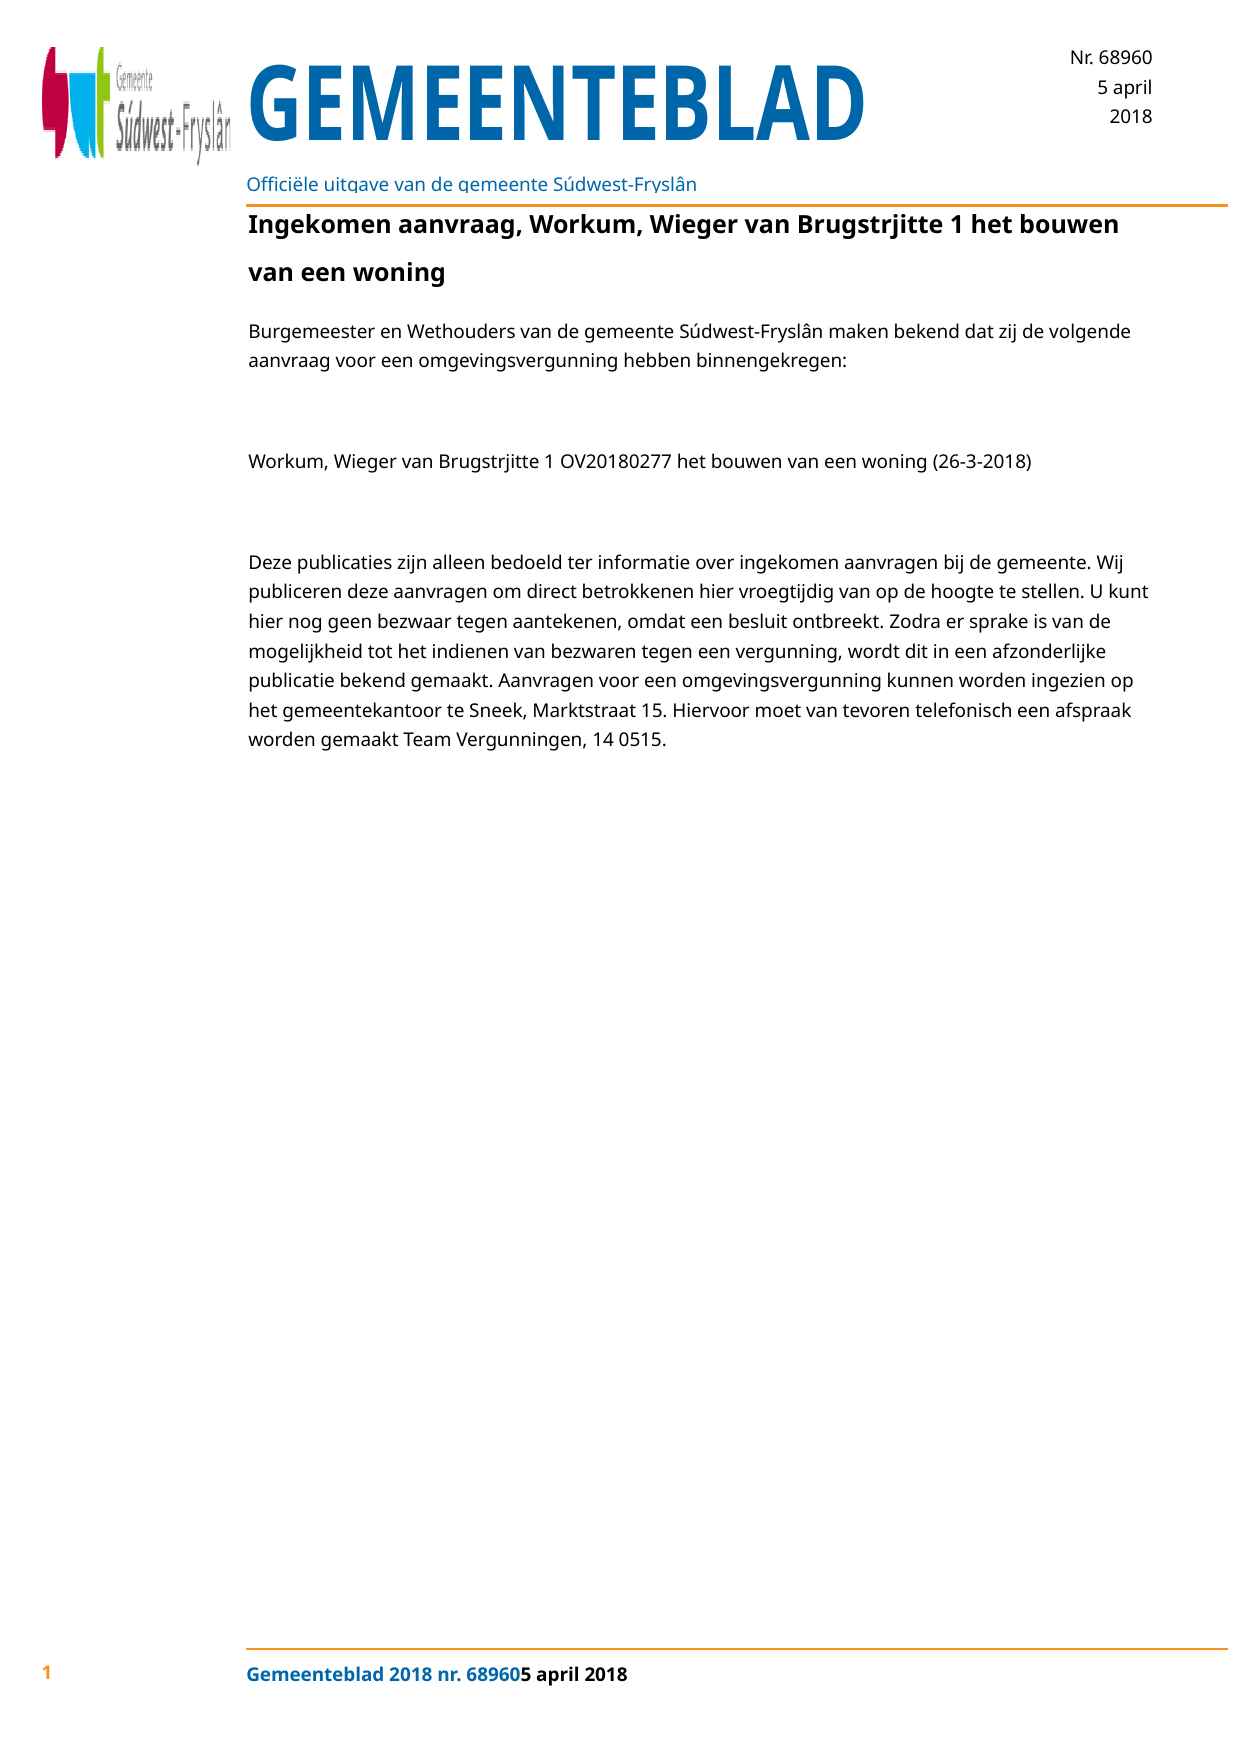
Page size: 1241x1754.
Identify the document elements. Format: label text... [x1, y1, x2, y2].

text Ingekomen aanvraag, Workum, Wieger van Brugstrjitte 1 het bouwen van een woning [248, 207, 1152, 288]
text Workum, Wieger van Brugstrjitte 1 OV20180277 het bouwen van een woning (26-3-2018) [248, 448, 1152, 474]
text Burgemeester en Wethouders van de gemeente Súdwest-Fryslân maken bekend dat zij de volgende aanvraag voor een omgevingsvergunning hebben binnengekregen: [248, 318, 1152, 373]
picture [41, 47, 231, 172]
text Deze publicaties zijn alleen bedoeld ter informatie over ingekomen aanvragen bij de gemeente. Wij publiceren deze aanvragen om direct betrokkenen hier vroegtijdig van op de hoogte te stellen. U kunt hier nog geen bezwaar tegen aantekenen, omdat een besluit ontbreekt. Zodra er sprake is van de mogelijkheid tot het indienen van bezwaren tegen een vergunning, wordt dit in een afzonderlijke publicatie bekend gemaakt. Aanvragen voor een omgevingsvergunning kunnen worden ingezien op het gemeentekantoor te Sneek, Marktstraat 15. Hiervoor moet van tevoren telefonisch een afspraak worden gemaakt Team Vergunningen, 14 0515. [248, 549, 1152, 752]
